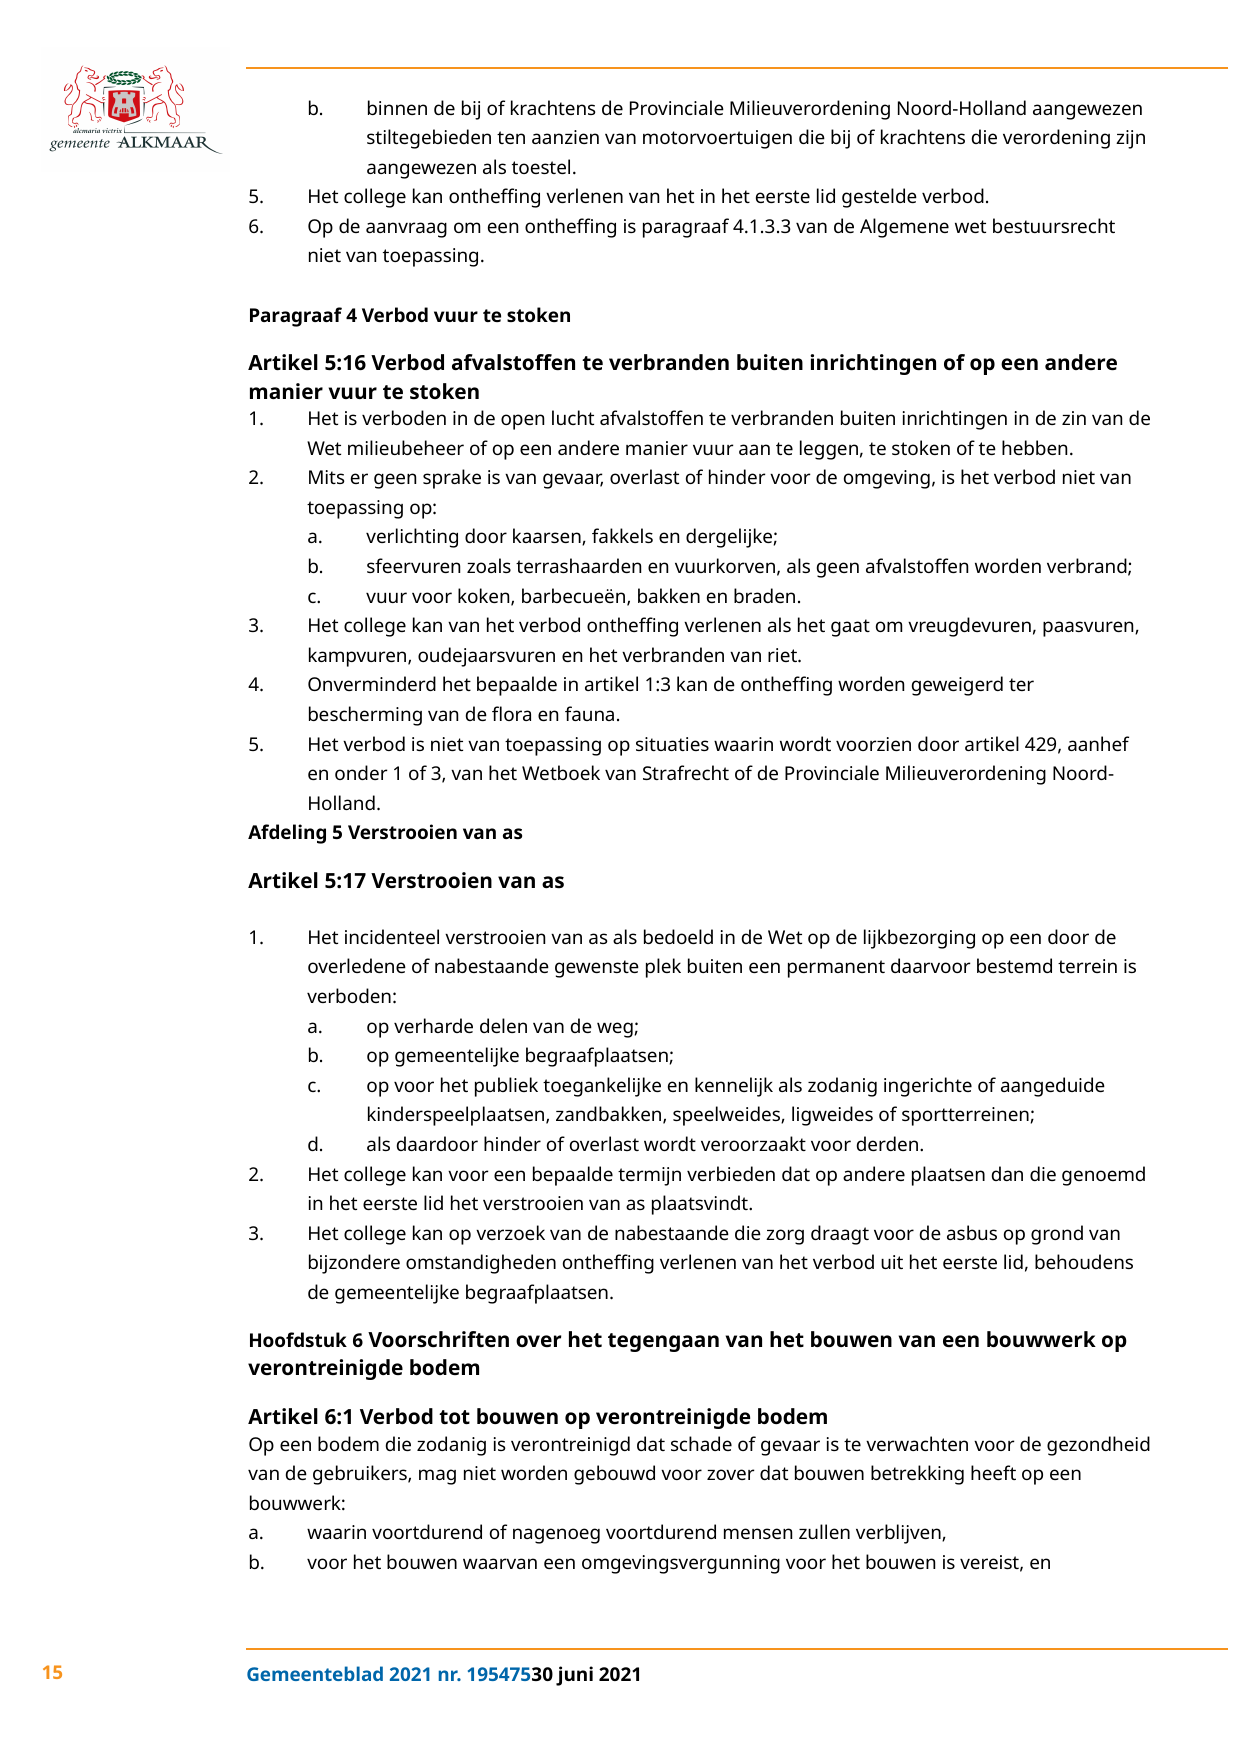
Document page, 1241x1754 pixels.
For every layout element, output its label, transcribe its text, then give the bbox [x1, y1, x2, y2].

list verlichting door kaarsen, fakkels en dergelijke; [307, 524, 1152, 549]
list waarin voortdurend of nagenoeg voortdurend mensen zullen verblijven, [248, 1519, 1152, 1545]
list Mits er geen sprake is van gevaar, overlast of hinder voor de omgeving, is het verbod niet van toepassing op: [248, 464, 1152, 520]
list op verharde delen van de weg; [307, 1013, 1152, 1038]
text Artikel 5:17 Verstrooien van as [248, 866, 1152, 894]
list Het college kan van het verbod ontheffing verlenen als het gaat om vreugdevuren, paasvuren, kampvuren, oudejaarsvuren en het verbranden van riet. [248, 612, 1152, 668]
text Afdeling 5 Verstrooien van as [248, 819, 1152, 845]
text Paragraaf 4 Verbod vuur te stoken [248, 302, 1152, 328]
text Artikel 5:16 Verbod afvalstoffen te verbranden buiten inrichtingen of op een andere manier vuur te stoken [248, 348, 1152, 405]
list Het college kan op verzoek van de nabestaande die zorg draagt voor de asbus op grond van bijzondere omstandigheden ontheffing verlenen van het verbod uit het eerste lid, behoudens de gemeentelijke begraafplaatsen. [248, 1220, 1152, 1305]
list voor het bouwen waarvan een omgevingsvergunning voor het bouwen is vereist, en [248, 1549, 1152, 1575]
list als daardoor hinder of overlast wordt veroorzaakt voor derden. [307, 1131, 1152, 1157]
list Onverminderd het bepaalde in artikel 1:3 kan de ontheffing worden geweigerd ter bescherming van de flora en fauna. [248, 672, 1152, 727]
list vuur voor koken, barbecueën, bakken en braden. [307, 583, 1152, 608]
text Hoofdstuk 6 Voorschriften over het tegengaan van het bouwen van een bouwwerk op verontreinigde bodem [248, 1325, 1152, 1382]
list op voor het publiek toegankelijke en kennelijk als zodanig ingerichte of aangeduide kinderspeelplaatsen, zandbakken, speelweides, ligweides of sportterreinen; [307, 1072, 1152, 1127]
list op gemeentelijke begraafplaatsen; [307, 1042, 1152, 1068]
text Artikel 6:1 Verbod tot bouwen op verontreinigde bodem [248, 1402, 1152, 1431]
picture [41, 47, 231, 172]
list Het incidenteel verstrooien van as als bedoeld in de Wet op de lijkbezorging op een door de overledene of nabestaande gewenste plek buiten een permanent daarvoor bestemd terrein is verboden: [248, 924, 1152, 1009]
list Het college kan voor een bepaalde termijn verbieden dat op andere plaatsen dan die genoemd in het eerste lid het verstrooien van as plaatsvindt. [248, 1161, 1152, 1216]
list Op de aanvraag om een ontheffing is paragraaf 4.1.3.3 van de Algemene wet bestuursrecht niet van toepassing. [248, 213, 1152, 268]
list Het is verboden in de open lucht afvalstoffen te verbranden buiten inrichtingen in de zin van de Wet milieubeheer of op een andere manier vuur aan te leggen, te stoken of te hebben. [248, 405, 1152, 461]
list sfeervuren zoals terrashaarden en vuurkorven, als geen afvalstoffen worden verbrand; [307, 553, 1152, 579]
list Het college kan ontheffing verlenen van het in het eerste lid gestelde verbod. [248, 183, 1152, 209]
list binnen de bij of krachtens de Provinciale Milieuverordening Noord-Holland aangewezen stiltegebieden ten aanzien van motorvoertuigen die bij of krachtens die verordening zijn aangewezen als toestel. [307, 95, 1152, 180]
text Op een bodem die zodanig is verontreinigd dat schade of gevaar is te verwachten voor de gezondheid van de gebruikers, mag niet worden gebouwd voor zover dat bouwen betrekking heeft op een bouwwerk: [248, 1431, 1152, 1516]
list Het verbod is niet van toepassing op situaties waarin wordt voorzien door artikel 429, aanhef en onder 1 of 3, van het Wetboek van Strafrecht of de Provinciale Milieuverordening Noord-Holland. [248, 731, 1152, 816]
